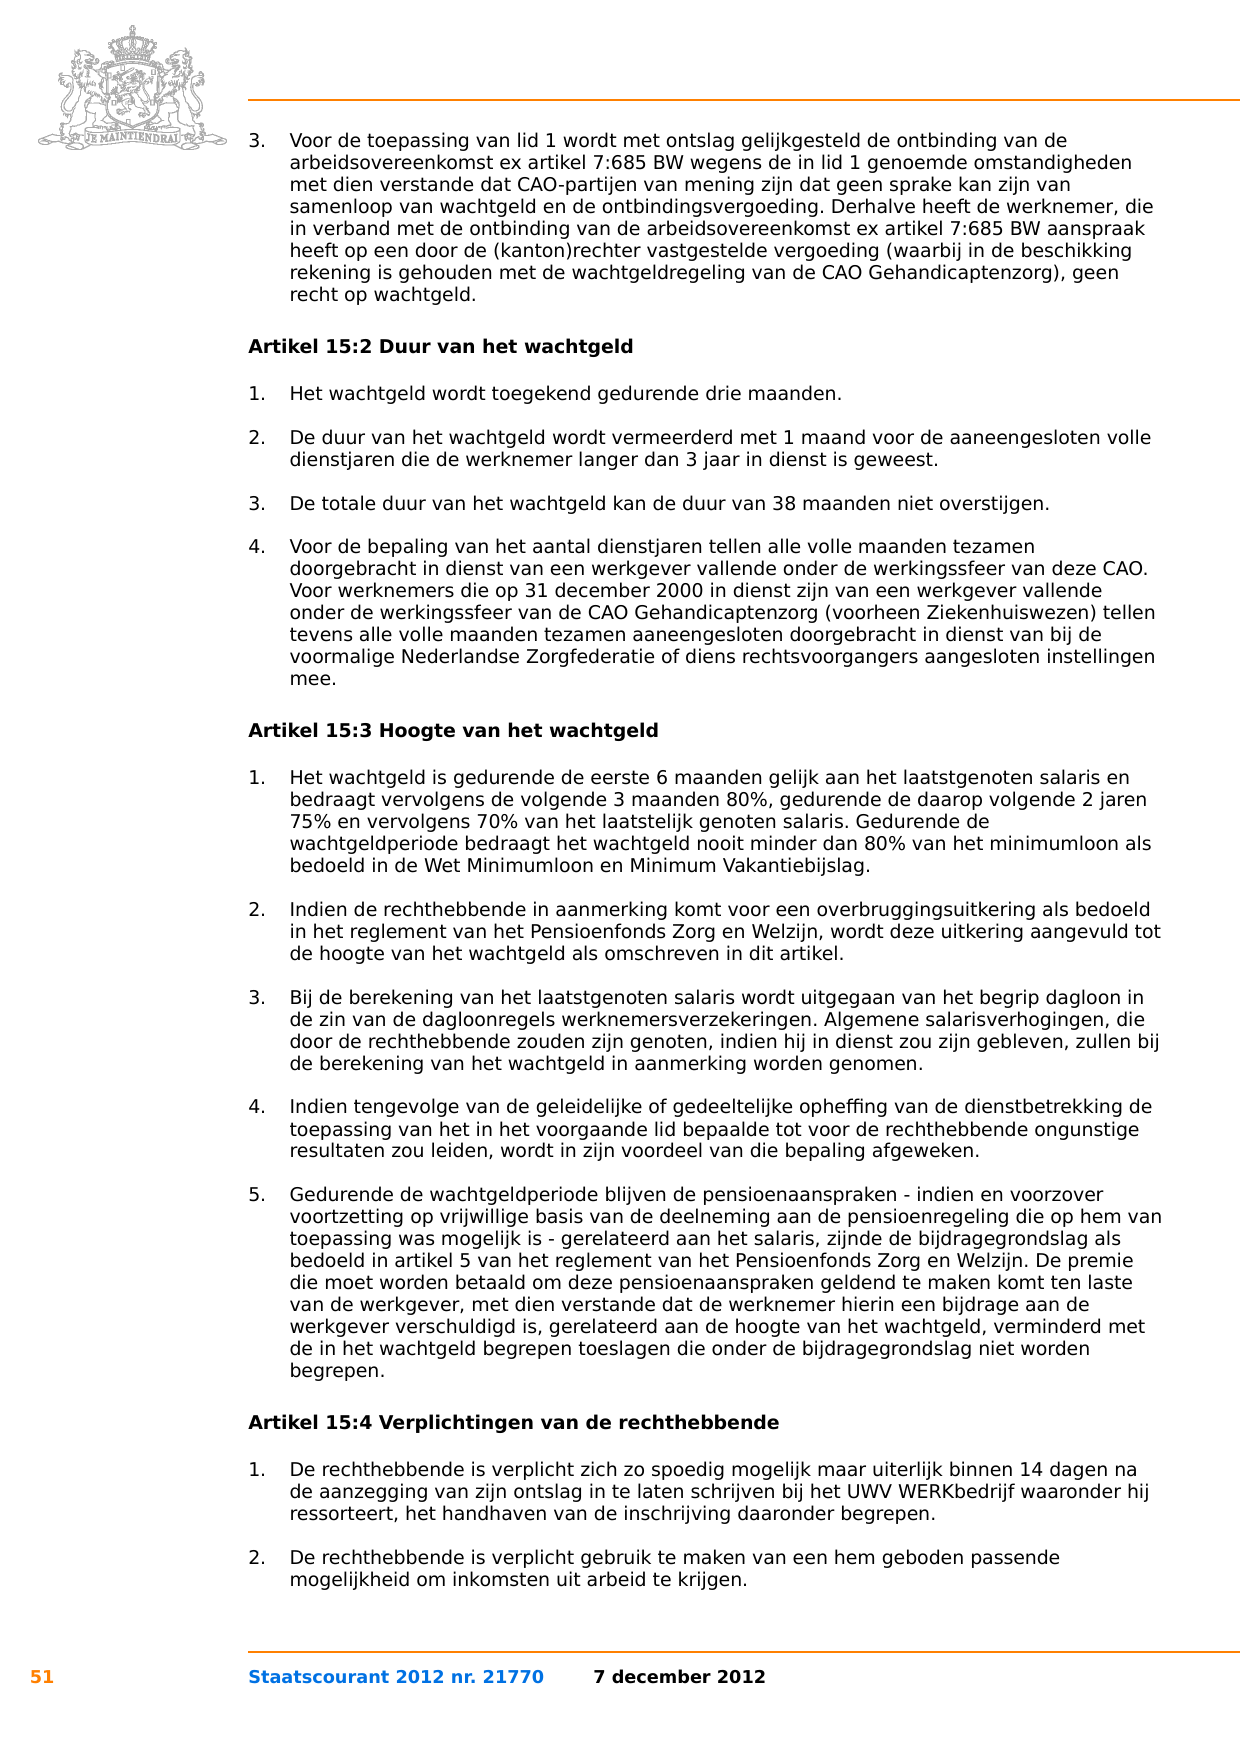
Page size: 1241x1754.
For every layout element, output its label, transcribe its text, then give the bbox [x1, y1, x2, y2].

text 2. De rechthebbende is verplicht gebruik te maken van een hem geboden passende mogelijkheid om inkomsten uit arbeid te krijgen. [248, 1547, 1163, 1591]
text 2. De duur van het wachtgeld wordt vermeerderd met 1 maand voor de aaneengesloten volle dienstjaren die de werknemer langer dan 3 jaar in dienst is geweest. [248, 427, 1163, 471]
picture [38, 25, 227, 150]
text 1. Het wachtgeld is gedurende de eerste 6 maanden gelijk aan het laatstgenoten salaris en bedraagt vervolgens de volgende 3 maanden 80%, gedurende de daarop volgende 2 jaren 75% en vervolgens 70% van het laatstelijk genoten salaris. Gedurende de wachtgeldperiode bedraagt het wachtgeld nooit minder dan 80% van het minimumloon als bedoeld in de Wet Minimumloon en Minimum Vakantiebijslag. [248, 767, 1163, 877]
text 5. Gedurende de wachtgeldperiode blijven de pensioenaanspraken - indien en voorzover voortzetting op vrijwillige basis van de deelneming aan de pensioenregeling die op hem van toepassing was mogelijk is - gerelateerd aan het salaris, zijnde de bijdragegrondslag als bedoeld in artikel 5 van het reglement van het Pensioenfonds Zorg en Welzijn. De premie die moet worden betaald om deze pensioenaanspraken geldend te maken komt ten laste van de werkgever, met dien verstande dat de werknemer hierin een bijdrage aan de werkgever verschuldigd is, gerelateerd aan de hoogte van het wachtgeld, verminderd met de in het wachtgeld begrepen toeslagen die onder de bijdragegrondslag niet worden begrepen. [248, 1184, 1163, 1382]
text 1. De rechthebbende is verplicht zich zo spoedig mogelijk maar uiterlijk binnen 14 dagen na de aanzegging van zijn ontslag in te laten schrijven bij het UWV WERKbedrijf waaronder hij ressorteert, het handhaven van de inschrijving daaronder begrepen. [248, 1459, 1163, 1525]
text 3. Voor de toepassing van lid 1 wordt met ontslag gelijkgesteld de ontbinding van de arbeidsovereenkomst ex artikel 7:685 BW wegens de in lid 1 genoemde omstandigheden met dien verstande dat CAO-partijen van mening zijn dat geen sprake kan zijn van samenloop van wachtgeld en de ontbindingsvergoeding. Derhalve heeft de werknemer, die in verband met de ontbinding van de arbeidsovereenkomst ex artikel 7:685 BW aanspraak heeft op een door de (kanton)rechter vastgestelde vergoeding (waarbij in de beschikking rekening is gehouden met de wachtgeldregeling van de CAO Gehandicaptenzorg), geen recht op wachtgeld. [248, 130, 1163, 306]
text 1. Het wachtgeld wordt toegekend gedurende drie maanden. [248, 383, 1163, 405]
text 4. Indien tengevolge van de geleidelijke of gedeeltelijke opheffing van de dienstbetrekking de toepassing van het in het voorgaande lid bepaalde tot voor de rechthebbende ongunstige resultaten zou leiden, wordt in zijn voordeel van die bepaling afgeweken. [248, 1096, 1163, 1162]
text 2. Indien de rechthebbende in aanmerking komt voor een overbruggingsuitkering als bedoeld in het reglement van het Pensioenfonds Zorg en Welzijn, wordt deze uitkering aangevuld tot de hoogte van het wachtgeld als omschreven in dit artikel. [248, 899, 1163, 965]
subtitle Artikel 15:3 Hoogte van het wachtgeld [248, 720, 1163, 742]
text 4. Voor de bepaling van het aantal dienstjaren tellen alle volle maanden tezamen doorgebracht in dienst van een werkgever vallende onder de werkingssfeer van deze CAO. Voor werknemers die op 31 december 2000 in dienst zijn van een werkgever vallende onder de werkingssfeer van de CAO Gehandicaptenzorg (voorheen Ziekenhuiswezen) tellen tevens alle volle maanden tezamen aaneengesloten doorgebracht in dienst van bij de voormalige Nederlandse Zorgfederatie of diens rechtsvoorgangers aangesloten instellingen mee. [248, 536, 1163, 690]
subtitle Artikel 15:4 Verplichtingen van de rechthebbende [248, 1412, 1163, 1434]
subtitle Artikel 15:2 Duur van het wachtgeld [248, 336, 1163, 358]
text 3. De totale duur van het wachtgeld kan de duur van 38 maanden niet overstijgen. [248, 492, 1163, 514]
text 3. Bij de berekening van het laatstgenoten salaris wordt uitgegaan van het begrip dagloon in de zin van de dagloonregels werknemersverzekeringen. Algemene salarisverhogingen, die door de rechthebbende zouden zijn genoten, indien hij in dienst zou zijn gebleven, zullen bij de berekening van het wachtgeld in aanmerking worden genomen. [248, 987, 1163, 1074]
